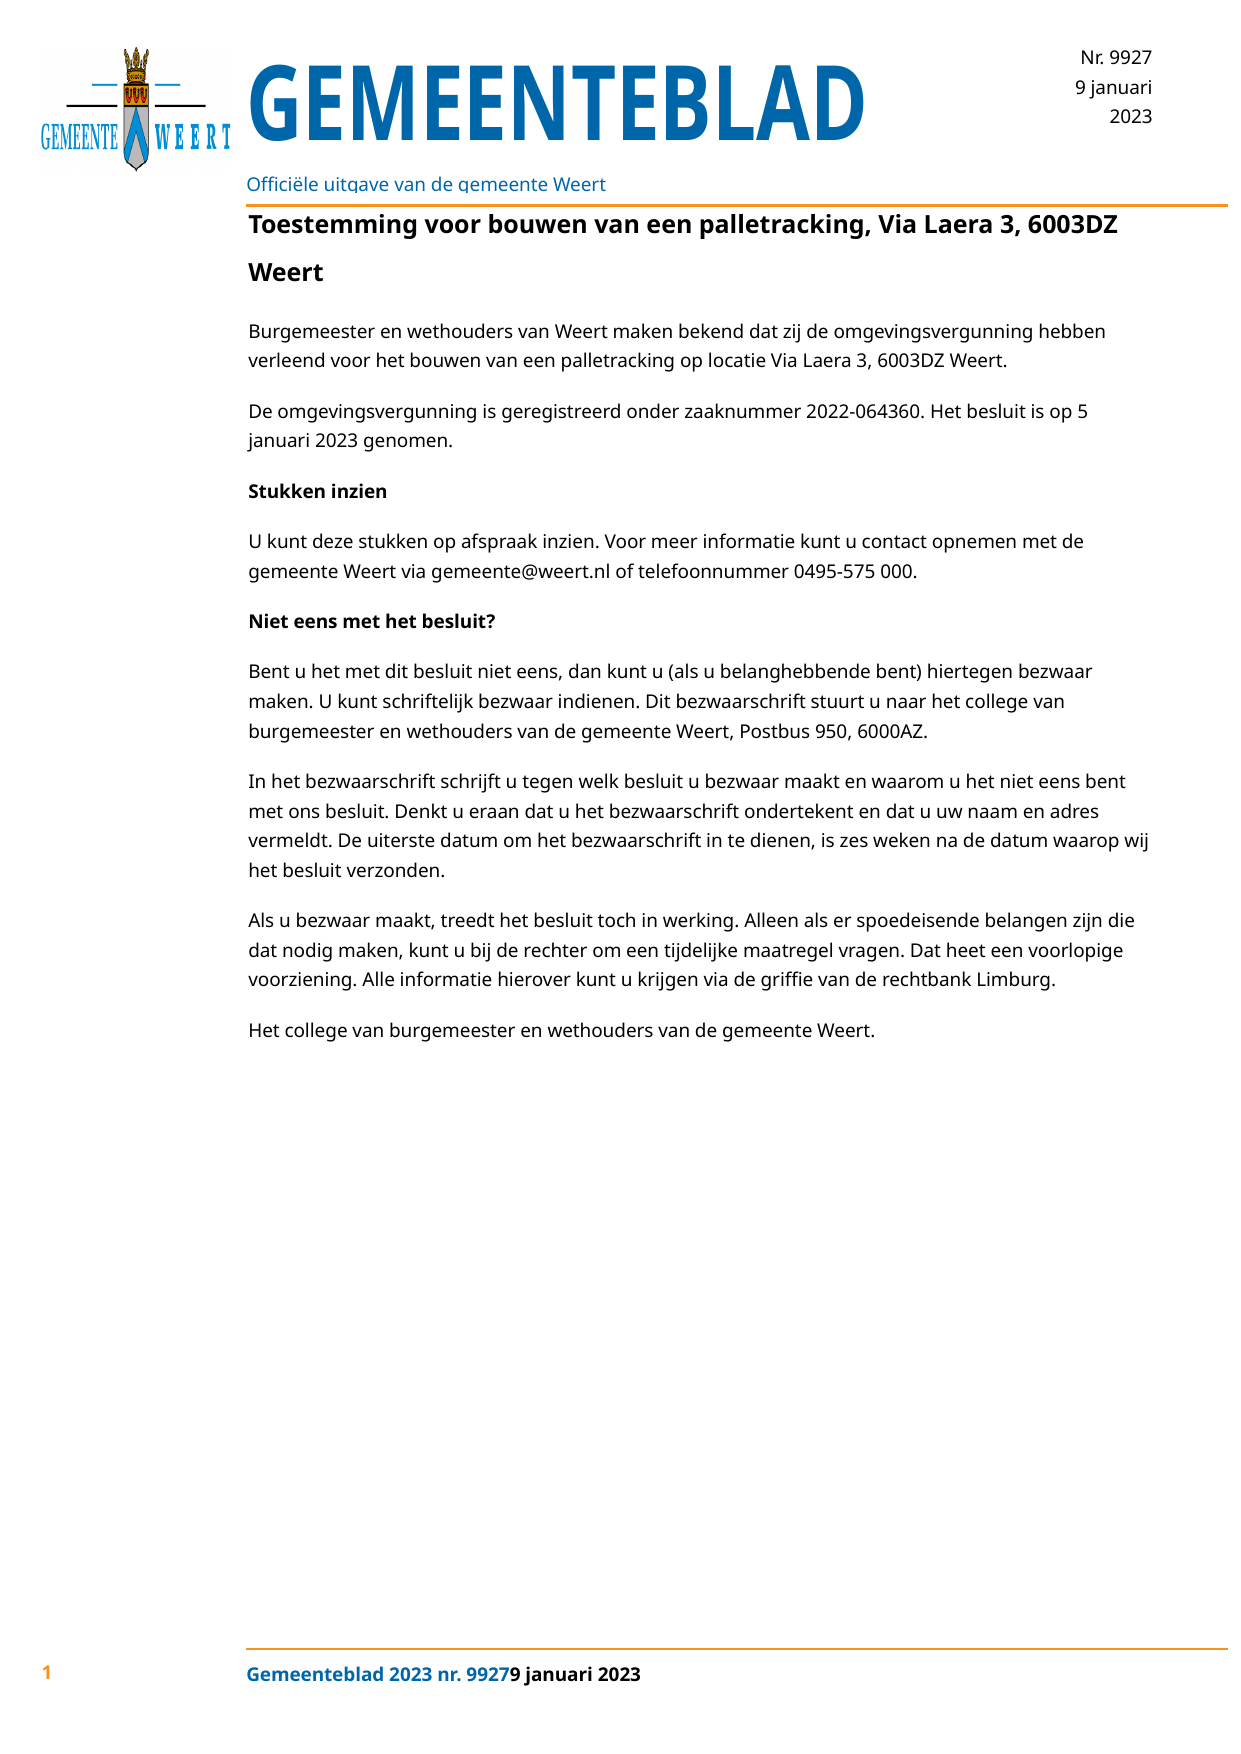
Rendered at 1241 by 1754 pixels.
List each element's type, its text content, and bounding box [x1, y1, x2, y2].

text Stukken inzien [248, 478, 1152, 504]
text Bent u het met dit besluit niet eens, dan kunt u (als u belanghebbende bent) hiertegen bezwaar maken. U kunt schriftelijk bezwaar indienen. Dit bezwaarschrift stuurt u naar het college van burgemeester en wethouders van de gemeente Weert, Postbus 950, 6000AZ. [248, 659, 1152, 744]
picture [41, 47, 231, 172]
text Het college van burgemeester en wethouders van de gemeente Weert. [248, 1017, 1152, 1043]
text In het bezwaarschrift schrijft u tegen welk besluit u bezwaar maakt en waarom u het niet eens bent met ons besluit. Denkt u eraan dat u het bezwaarschrift ondertekent en dat u uw naam en adres vermeldt. De uiterste datum om het bezwaarschrift in te dienen, is zes weken na de datum waarop wij het besluit verzonden. [248, 768, 1152, 883]
text Als u bezwaar maakt, treedt het besluit toch in werking. Alleen als er spoedeisende belangen zijn die dat nodig maken, kunt u bij de rechter om een tijdelijke maatregel vragen. Dat heet een voorlopige voorziening. Alle informatie hierover kunt u krijgen via de griffie van de rechtbank Limburg. [248, 907, 1152, 992]
text Toestemming voor bouwen van een palletracking, Via Laera 3, 6003DZ Weert [248, 207, 1152, 288]
text U kunt deze stukken op afspraak inzien. Voor meer informatie kunt u contact opnemen met de gemeente Weert via gemeente@weert.nl of telefoonnummer 0495-575 000. [248, 528, 1152, 584]
text Burgemeester en wethouders van Weert maken bekend dat zij de omgevingsvergunning hebben verleend voor het bouwen van een palletracking op locatie Via Laera 3, 6003DZ Weert. [248, 318, 1152, 373]
text Niet eens met het besluit? [248, 608, 1152, 634]
text De omgevingsvergunning is geregistreerd onder zaaknummer 2022-064360. Het besluit is op 5 januari 2023 genomen. [248, 398, 1152, 453]
